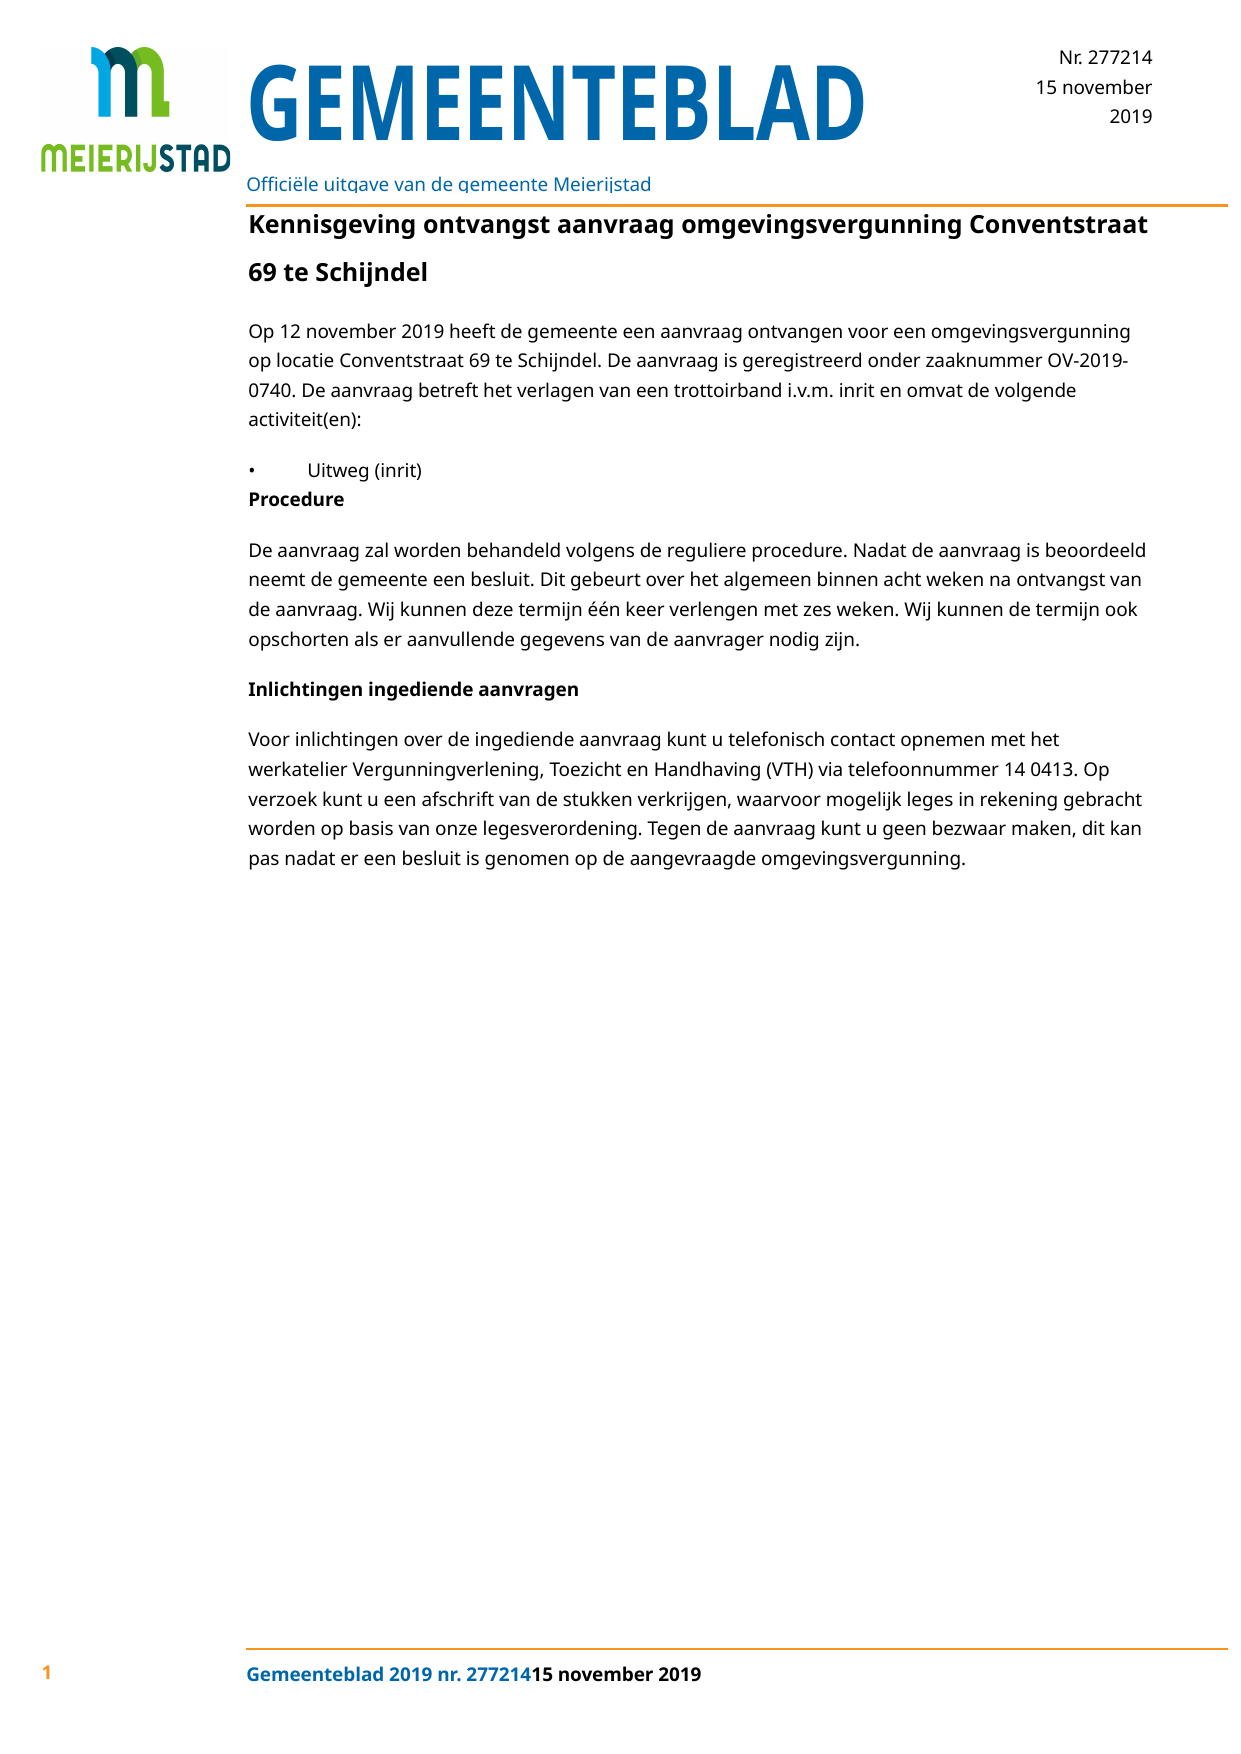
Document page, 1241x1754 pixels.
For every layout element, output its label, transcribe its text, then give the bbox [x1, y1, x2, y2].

text Procedure [248, 487, 1152, 512]
text De aanvraag zal worden behandeld volgens de reguliere procedure. Nadat de aanvraag is beoordeeld neemt de gemeente een besluit. Dit gebeurt over het algemeen binnen acht weken na ontvangst van de aanvraag. Wij kunnen deze termijn één keer verlengen met zes weken. Wij kunnen de termijn ook opschorten als er aanvullende gegevens van de aanvrager nodig zijn. [248, 537, 1152, 652]
text Op 12 november 2019 heeft de gemeente een aanvraag ontvangen voor een omgevingsvergunning op locatie Conventstraat 69 te Schijndel. De aanvraag is geregistreerd onder zaaknummer OV-2019-0740. De aanvraag betreft het verlagen van een trottoirband i.v.m. inrit en omvat de volgende activiteit(en): [248, 318, 1152, 432]
list Uitweg (inrit) [248, 457, 1152, 483]
text Voor inlichtingen over de ingediende aanvraag kunt u telefonisch contact opnemen met het werkatelier Vergunningverlening, Toezicht en Handhaving (VTH) via telefoonnummer 14 0413. Op verzoek kunt u een afschrift van de stukken verkrijgen, waarvoor mogelijk leges in rekening gebracht worden op basis van onze legesverordening. Tegen de aanvraag kunt u geen bezwaar maken, dit kan pas nadat er een besluit is genomen op de aangevraagde omgevingsvergunning. [248, 727, 1152, 871]
text Inlichtingen ingediende aanvragen [248, 676, 1152, 702]
picture [41, 47, 231, 172]
text Kennisgeving ontvangst aanvraag omgevingsvergunning Conventstraat 69 te Schijndel [248, 207, 1152, 288]
